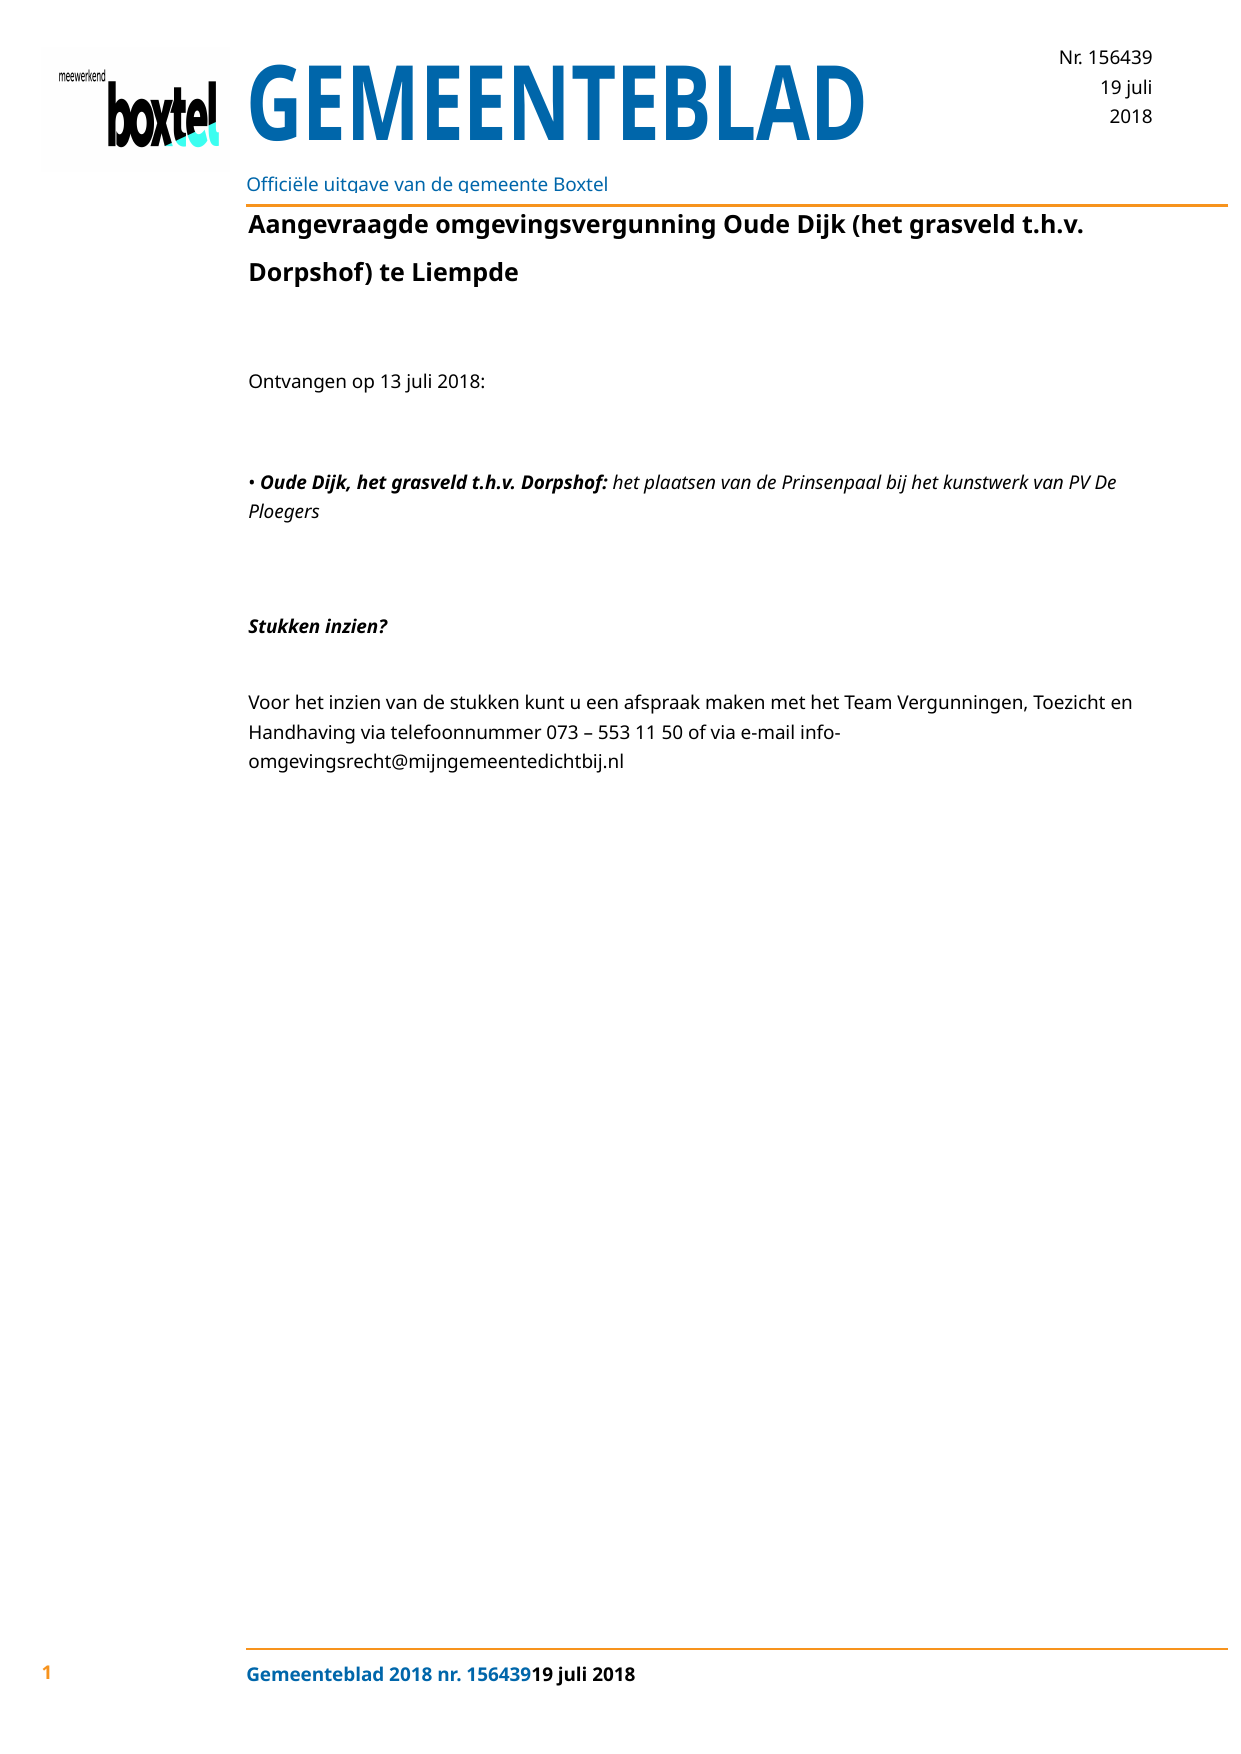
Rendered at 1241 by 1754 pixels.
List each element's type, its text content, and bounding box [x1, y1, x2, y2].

text Aangevraagde omgevingsvergunning Oude Dijk (het grasveld t.h.v. Dorpshof) te Liempde [248, 207, 1152, 288]
text • Oude Dijk, het grasveld t.h.v. Dorpshof: het plaatsen van de Prinsenpaal bij het kunstwerk van PV De Ploegers [248, 469, 1152, 524]
picture [41, 47, 231, 172]
text Voor het inzien van de stukken kunt u een afspraak maken met het Team Vergunningen, Toezicht en Handhaving via telefoonnummer 073 – 553 11 50 of via e-mail info-omgevingsrecht@mijngemeentedichtbij.nl [248, 689, 1152, 774]
text Ontvangen op 13 juli 2018: [248, 368, 1152, 394]
text Stukken inzien? [248, 613, 1152, 639]
